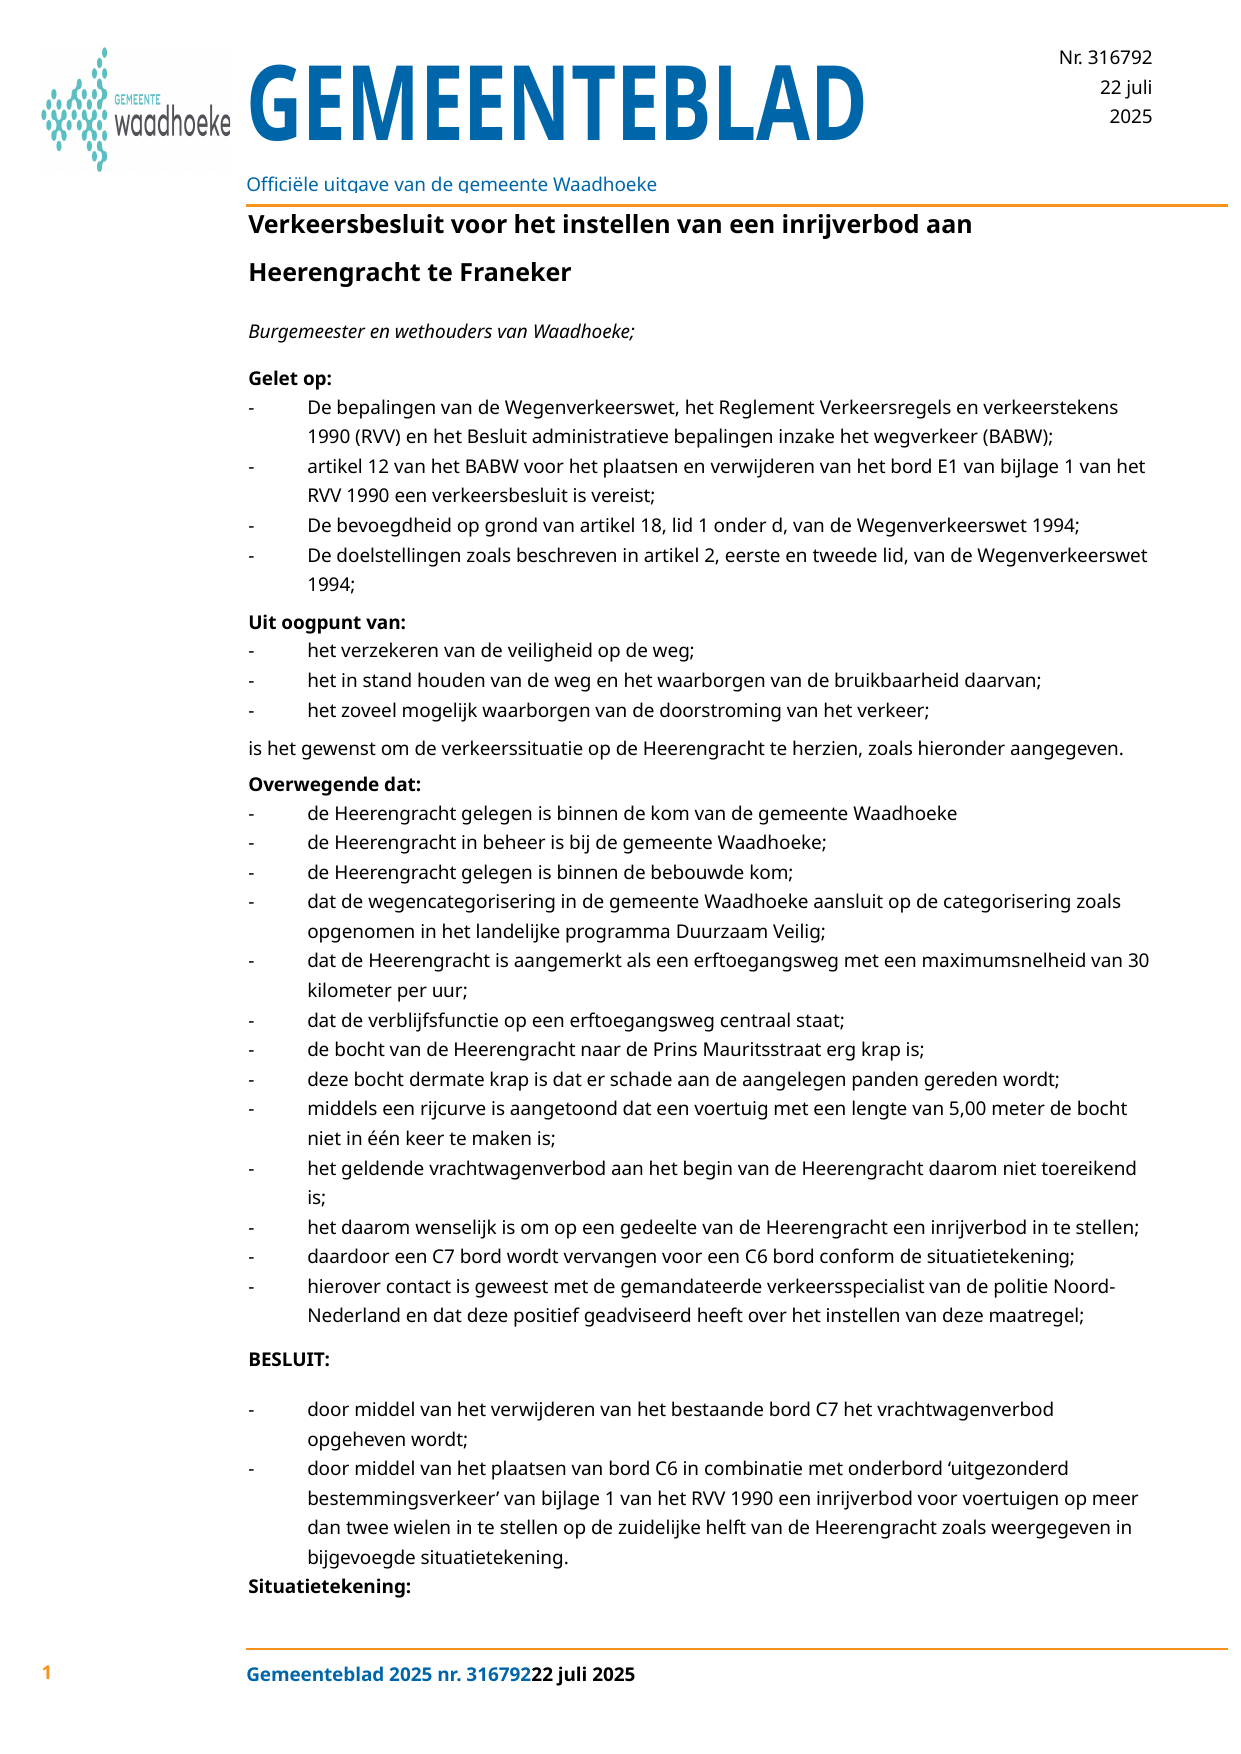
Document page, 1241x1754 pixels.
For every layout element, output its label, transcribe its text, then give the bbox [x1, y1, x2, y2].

list door middel van het verwijderen van het bestaande bord C7 het vrachtwagenverbod opgeheven wordt; [248, 1396, 1152, 1452]
list de bocht van de Heerengracht naar de Prins Mauritsstraat erg krap is; [248, 1036, 1152, 1062]
list dat de wegencategorisering in de gemeente Waadhoeke aansluit op de categorisering zoals opgenomen in het landelijke programma Duurzaam Veilig; [248, 888, 1152, 944]
list artikel 12 van het BABW voor het plaatsen en verwijderen van het bord E1 van bijlage 1 van het RVV 1990 een verkeersbesluit is vereist; [248, 453, 1152, 508]
list de Heerengracht gelegen is binnen de bebouwde kom; [248, 859, 1152, 884]
list het verzekeren van de veiligheid op de weg; [248, 638, 1152, 663]
list De doelstellingen zoals beschreven in artikel 2, eerste en tweede lid, van de Wegenverkeerswet 1994; [248, 542, 1152, 597]
text Gelet op: [248, 366, 1152, 391]
list middels een rijcurve is aangetoond dat een voertuig met een lengte van 5,00 meter de bocht niet in één keer te maken is; [248, 1096, 1152, 1151]
list hierover contact is geweest met de gemandateerde verkeersspecialist van de politie Noord-Nederland en dat deze positief geadviseerd heeft over het instellen van deze maatregel; [248, 1273, 1152, 1328]
list door middel van het plaatsen van bord C6 in combinatie met onderbord ‘uitgezonderd bestemmingsverkeer’ van bijlage 1 van het RVV 1990 een inrijverbod voor voertuigen op meer dan twee wielen in te stellen op de zuidelijke helft van de Heerengracht zoals weergegeven in bijgevoegde situatietekening. [248, 1455, 1152, 1570]
picture [41, 47, 231, 172]
list het geldende vrachtwagenverbod aan het begin van de Heerengracht daarom niet toereikend is; [248, 1155, 1152, 1210]
list het zoveel mogelijk waarborgen van de doorstroming van het verkeer; [248, 697, 1152, 722]
list dat de verblijfsfunctie op een erftoegangsweg centraal staat; [248, 1007, 1152, 1032]
text Overwegende dat: [248, 771, 1152, 797]
text Uit oogpunt van: [248, 609, 1152, 635]
list de Heerengracht gelegen is binnen de kom van de gemeente Waadhoeke [248, 800, 1152, 825]
text Burgemeester en wethouders van Waadhoeke; [248, 318, 1152, 344]
list deze bocht dermate krap is dat er schade aan de aangelegen panden gereden wordt; [248, 1066, 1152, 1092]
list De bepalingen van de Wegenverkeerswet, het Reglement Verkeersregels en verkeerstekens 1990 (RVV) en het Besluit administratieve bepalingen inzake het wegverkeer (BABW); [248, 394, 1152, 449]
list de Heerengracht in beheer is bij de gemeente Waadhoeke; [248, 829, 1152, 855]
text is het gewenst om de verkeerssituatie op de Heerengracht te herzien, zoals hieronder aangegeven. [248, 735, 1152, 760]
list De bevoegdheid op grond van artikel 18, lid 1 onder d, van de Wegenverkeerswet 1994; [248, 512, 1152, 538]
list het in stand houden van de weg en het waarborgen van de bruikbaarheid daarvan; [248, 667, 1152, 693]
list dat de Heerengracht is aangemerkt als een erftoegangsweg met een maximumsnelheid van 30 kilometer per uur; [248, 948, 1152, 1003]
list daardoor een C7 bord wordt vervangen voor een C6 bord conform de situatietekening; [248, 1243, 1152, 1269]
text BESLUIT: [248, 1346, 1152, 1372]
text Situatietekening: [248, 1574, 1152, 1599]
list het daarom wenselijk is om op een gedeelte van de Heerengracht een inrijverbod in te stellen; [248, 1214, 1152, 1239]
text Verkeersbesluit voor het instellen van een inrijverbod aan Heerengracht te Franeker [248, 207, 1152, 288]
